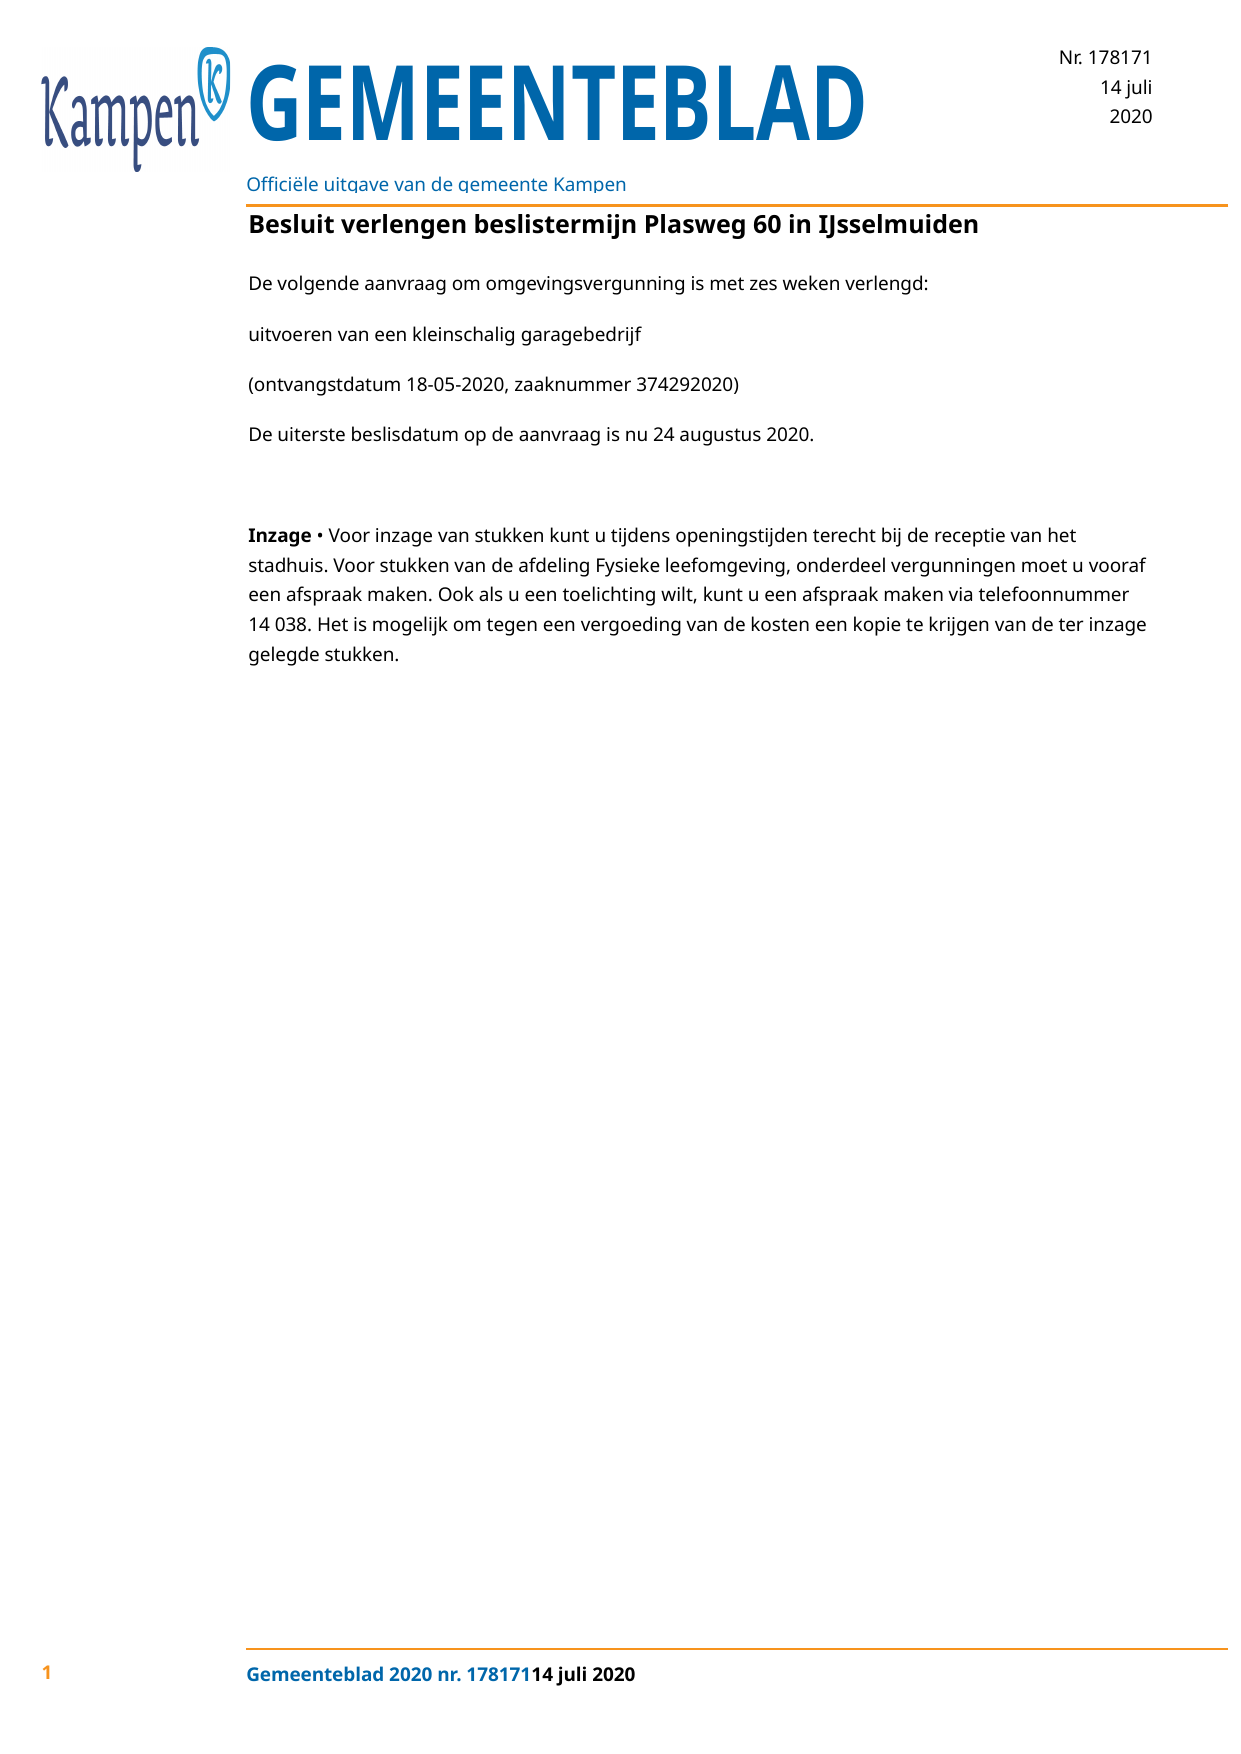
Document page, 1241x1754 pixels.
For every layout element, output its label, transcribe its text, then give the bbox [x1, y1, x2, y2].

text De uiterste beslisdatum op de aanvraag is nu 24 augustus 2020. [248, 422, 1152, 447]
text (ontvangstdatum 18-05-2020, zaaknummer 374292020) [248, 371, 1152, 397]
text Besluit verlengen beslistermijn Plasweg 60 in IJsselmuiden [248, 207, 1152, 241]
text uitvoeren van een kleinschalig garagebedrijf [248, 321, 1152, 346]
text Inzage • Voor inzage van stukken kunt u tijdens openingstijden terecht bij de receptie van het stadhuis. Voor stukken van de afdeling Fysieke leefomgeving, onderdeel vergunningen moet u vooraf een afspraak maken. Ook als u een toelichting wilt, kunt u een afspraak maken via telefoonnummer 14 038. Het is mogelijk om tegen een vergoeding van de kosten een kopie te krijgen van de ter inzage gelegde stukken. [248, 522, 1152, 666]
picture [41, 47, 231, 172]
text De volgende aanvraag om omgevingsvergunning is met zes weken verlengd: [248, 270, 1152, 296]
